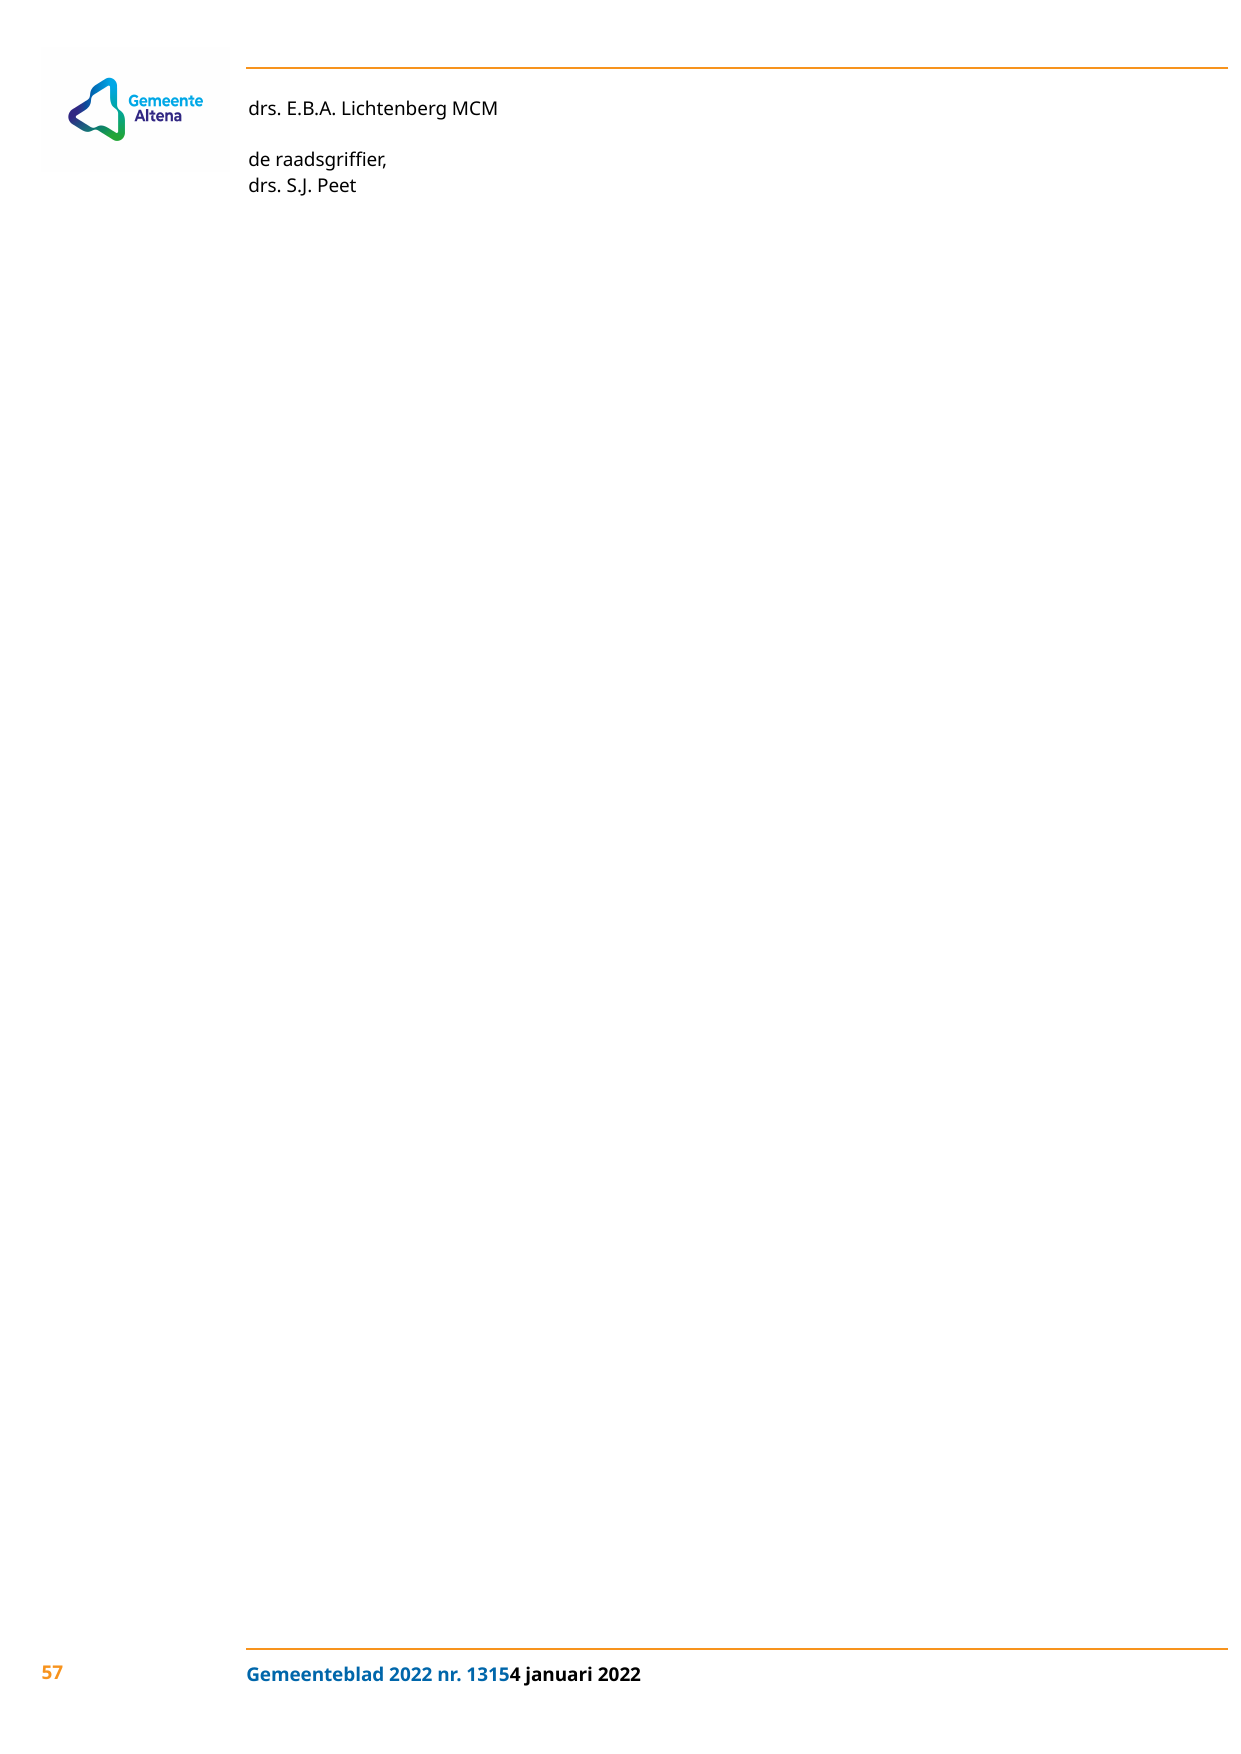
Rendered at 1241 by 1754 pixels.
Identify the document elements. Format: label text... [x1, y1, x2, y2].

text drs. E.B.A. Lichtenberg MCM [248, 95, 1152, 121]
text drs. S.J. Peet [248, 172, 1152, 198]
text de raadsgriffier, [248, 146, 1152, 172]
picture [41, 47, 231, 172]
